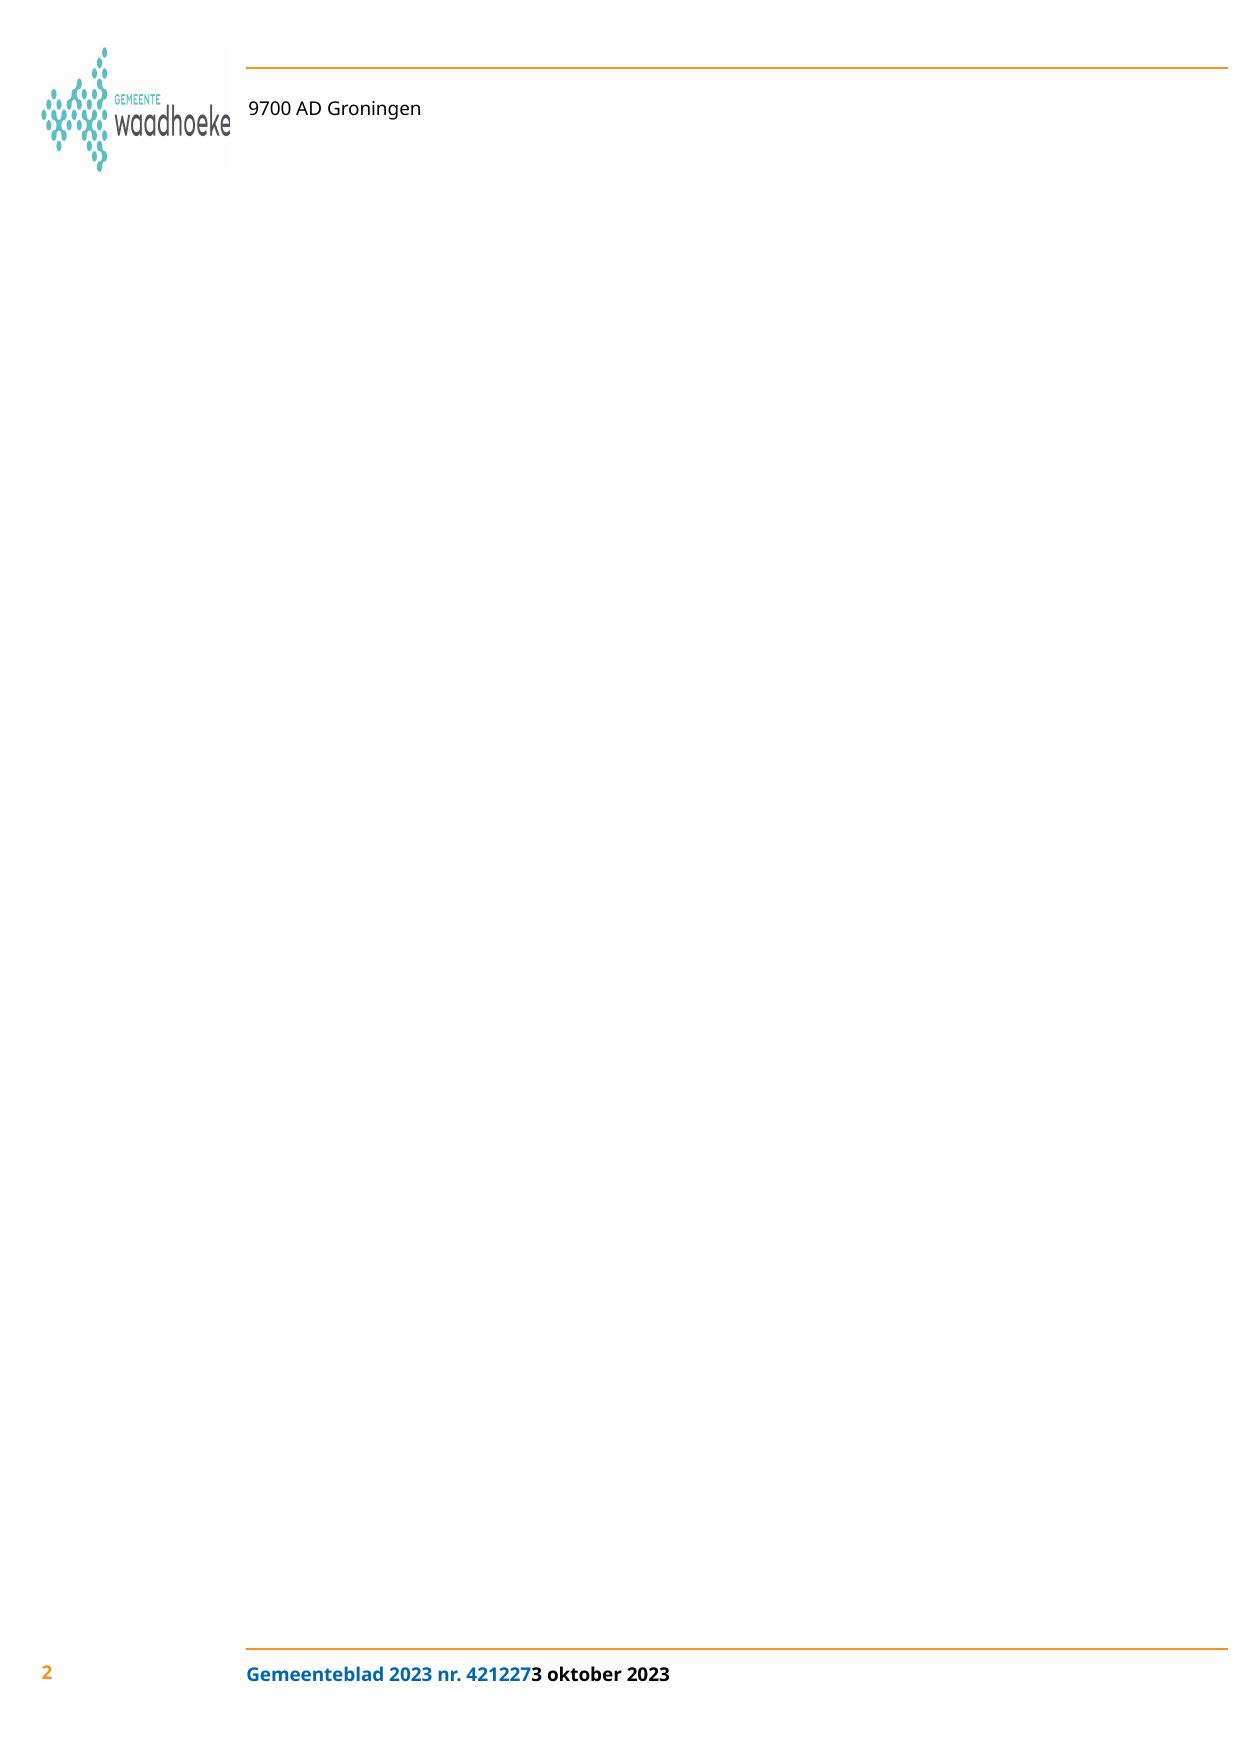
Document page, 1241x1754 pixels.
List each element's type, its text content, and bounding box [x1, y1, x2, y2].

text 9700 AD Groningen [248, 95, 1152, 121]
picture [41, 47, 231, 172]
